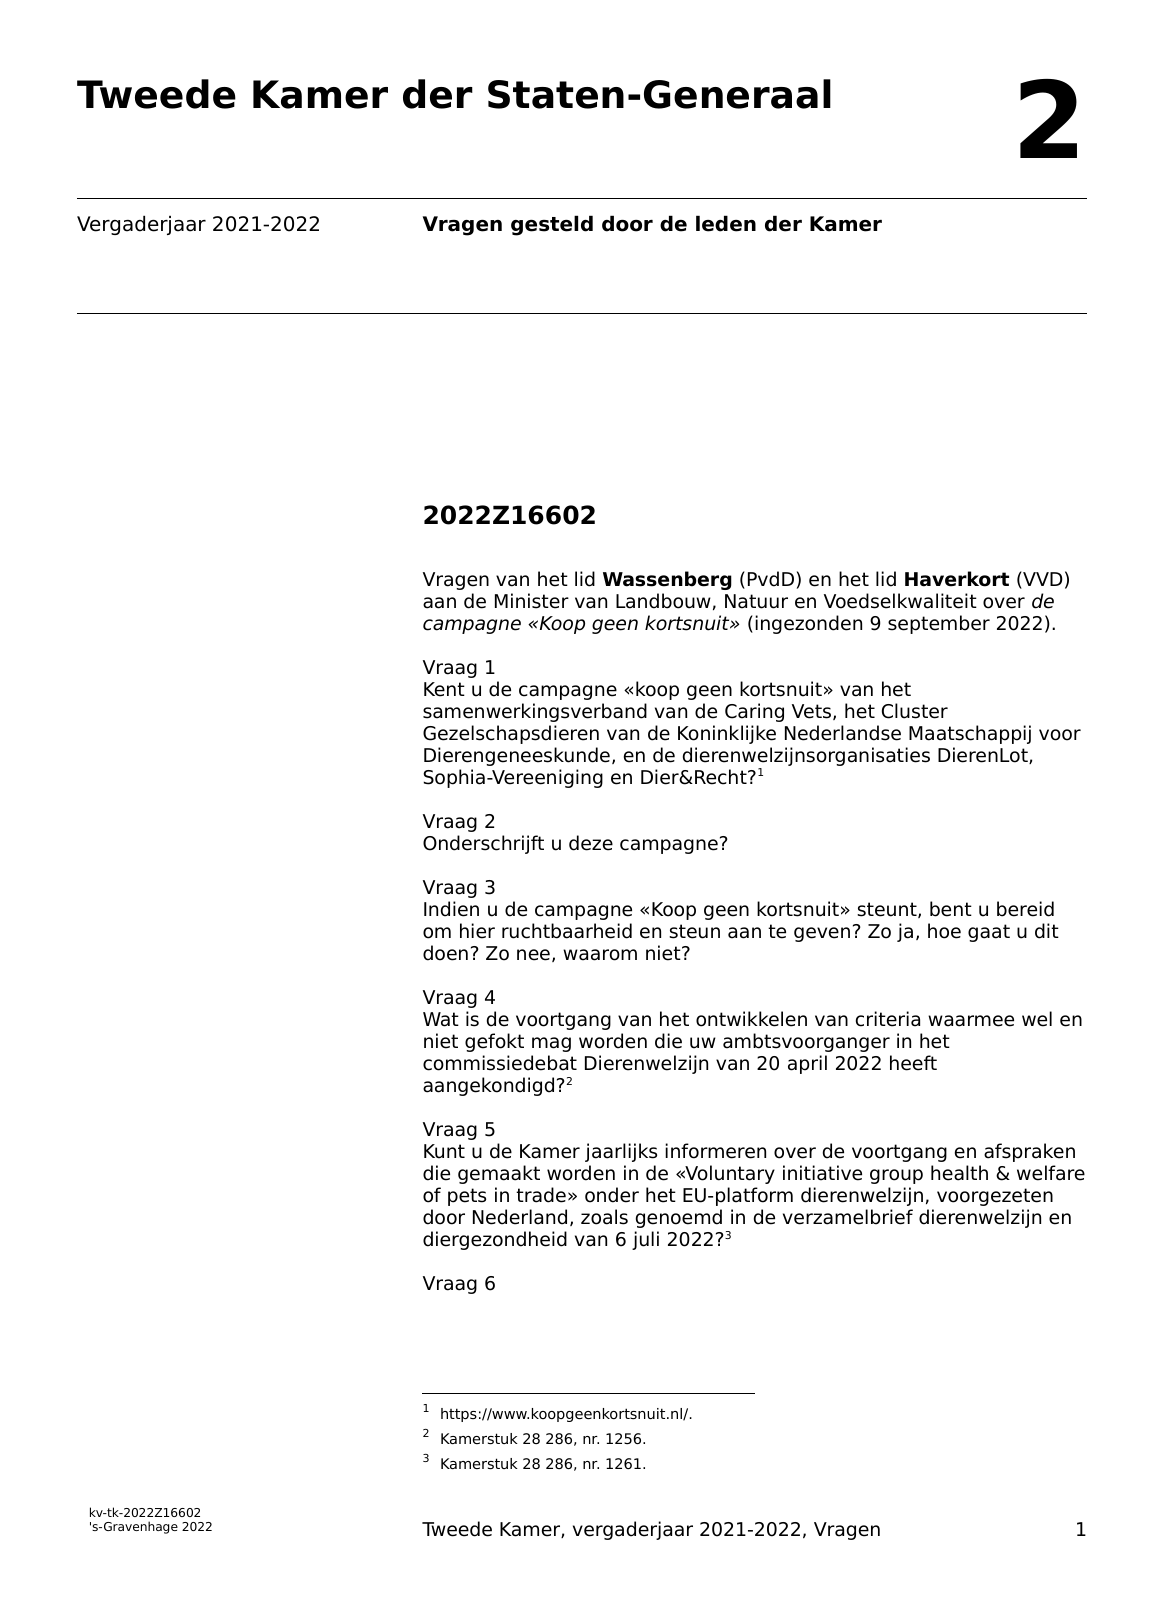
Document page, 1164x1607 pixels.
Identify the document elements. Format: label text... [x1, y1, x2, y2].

text 's-Gravenhage 2022 [88, 1520, 323, 1534]
text Vraag 3 [422, 877, 1087, 899]
table_cell Vergaderjaar 2021-2022 [77, 199, 422, 313]
text kv-tk-2022Z16602 [88, 1506, 323, 1520]
text Indien u de campagne «Koop geen kortsnuit» steunt, bent u bereid om hier ruchtbaarheid en steun aan te geven? Zo ja, hoe gaat u dit doen? Zo nee, waarom niet? [422, 899, 1087, 965]
text Vraag 6 [422, 1273, 1087, 1295]
text Vraag 5 [422, 1119, 1087, 1141]
text Kamerstuk 28 286, nr. 1256. [422, 1427, 1087, 1449]
text Wat is de voortgang van het ontwikkelen van criteria waarmee wel en niet gefokt mag worden die uw ambtsvoorganger in het commissiedebat Dierenwelzijn van 20 april 2022 heeft aangekondigd? [422, 1009, 1087, 1097]
text https://www.koopgeenkortsnuit.nl/. [422, 1402, 1087, 1424]
table_cell Vragen gesteld door de leden der Kamer [422, 199, 1087, 313]
text Kunt u de Kamer jaarlijks informeren over de voortgang en afspraken die gemaakt worden in de «Voluntary initiative group health & welfare of pets in trade» onder het EU-platform dierenwelzijn, voorgezeten door Nederland, zoals genoemd in de verzamelbrief dierenwelzijn en diergezondheid van 6 juli 2022? [422, 1141, 1087, 1251]
table_header Tweede Kamer der Staten-Generaal [77, 59, 886, 198]
text Vraag 2 [422, 811, 1087, 833]
text Vraag 4 [422, 987, 1087, 1009]
text Kent u de campagne «koop geen kortsnuit» van het samenwerkingsverband van de Caring Vets, het Cluster Gezelschapsdieren van de Koninklijke Nederlandse Maatschappij voor Dierengeneeskunde, en de dierenwelzijnsorganisaties DierenLot, Sophia-Vereeniging en Dier&Recht? [422, 679, 1087, 789]
text 2022Z16602 [422, 501, 1087, 531]
text Vragen van het lid Wassenberg (PvdD) en het lid Haverkort (VVD) aan de Minister van Landbouw, Natuur en Voedselkwaliteit over de campagne «Koop geen kortsnuit» (ingezonden 9 september 2022). [422, 569, 1087, 635]
table_header 2 [886, 59, 1087, 198]
text Kamerstuk 28 286, nr. 1261. [422, 1452, 1087, 1474]
text Vraag 1 [422, 657, 1087, 679]
text Onderschrijft u deze campagne? [422, 833, 1087, 855]
